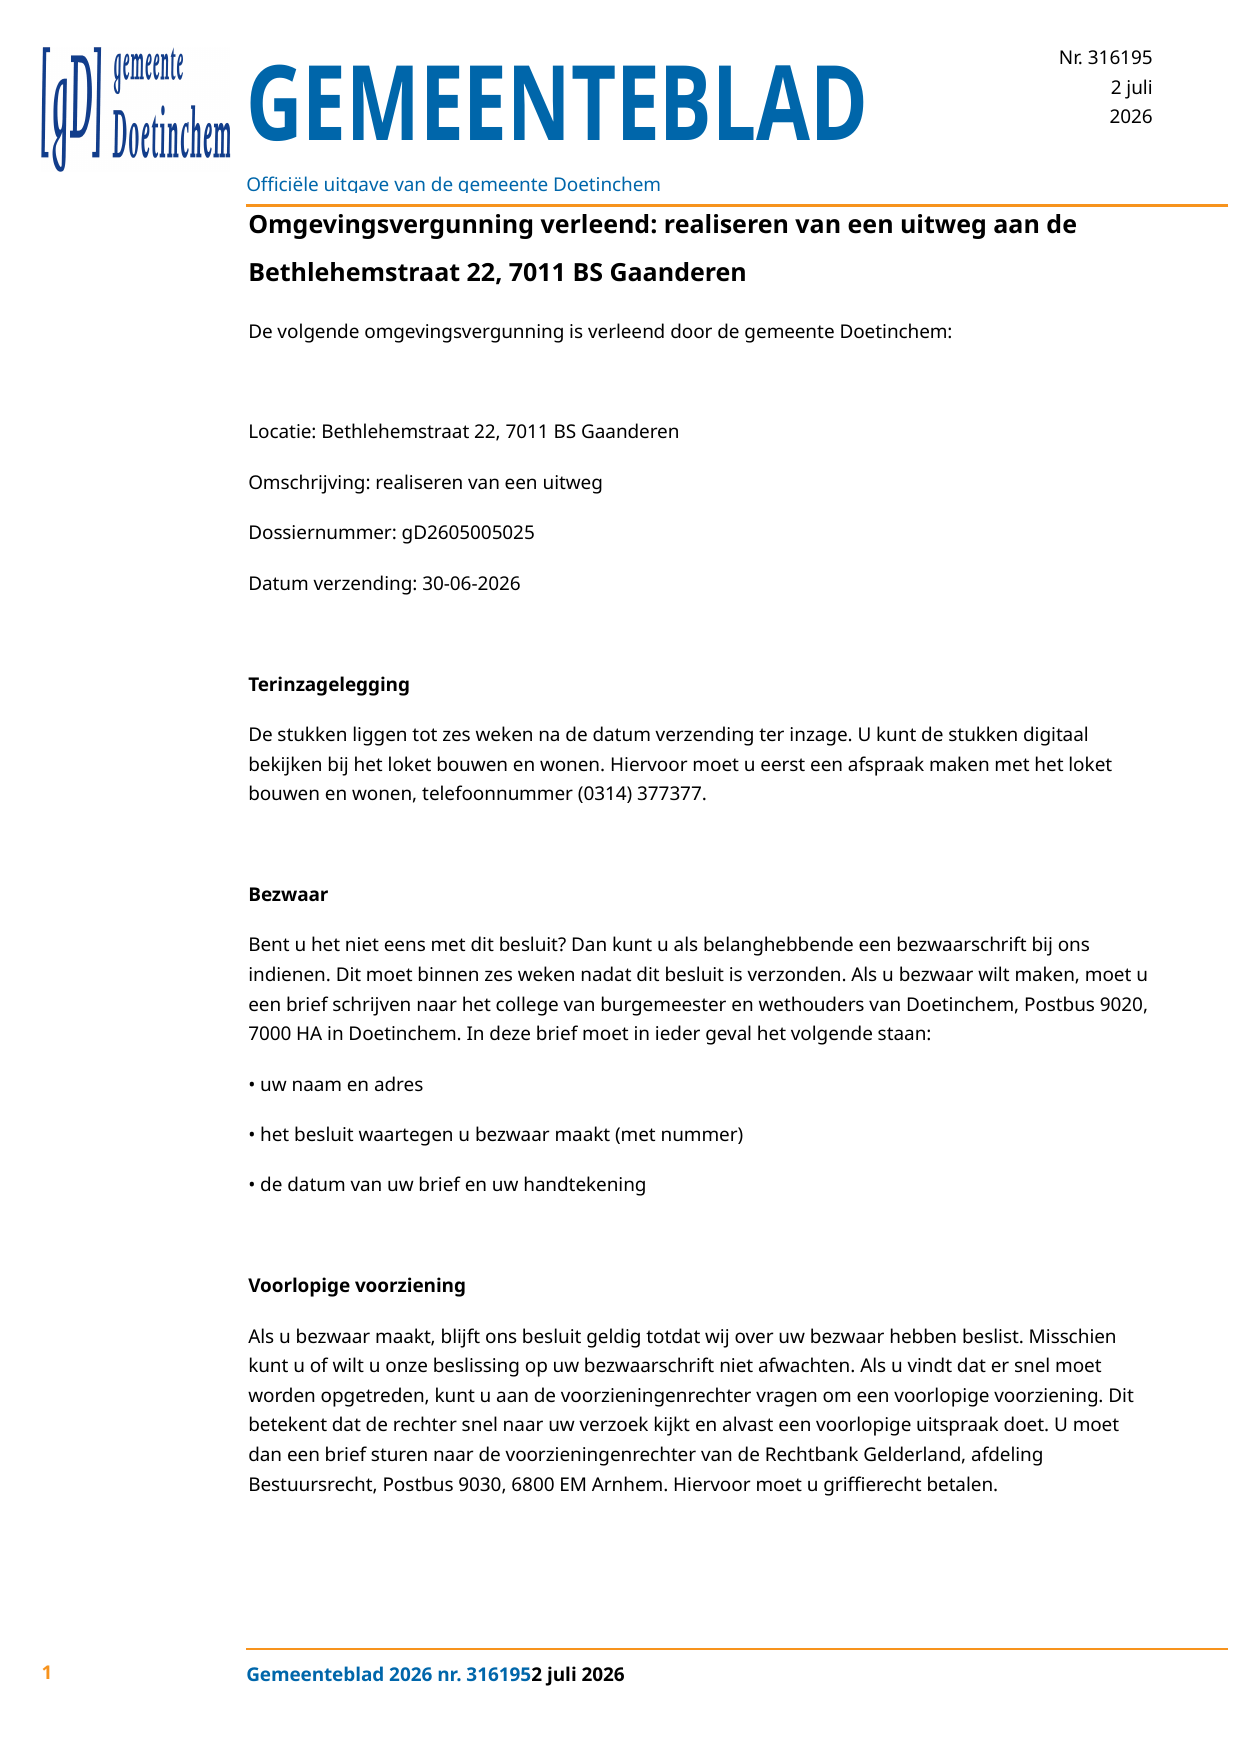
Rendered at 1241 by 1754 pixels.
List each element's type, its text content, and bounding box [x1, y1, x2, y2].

picture [41, 47, 231, 172]
text • uw naam en adres [248, 1071, 1152, 1097]
text Dossiernummer: gD2605005025 [248, 519, 1152, 545]
text Datum verzending: 30-06-2026 [248, 570, 1152, 596]
text Bent u het niet eens met dit besluit? Dan kunt u als belanghebbende een bezwaarschrift bij ons indienen. Dit moet binnen zes weken nadat dit besluit is verzonden. Als u bezwaar wilt maken, moet u een brief schrijven naar het college van burgemeester en wethouders van Doetinchem, Postbus 9020, 7000 HA in Doetinchem. In deze brief moet in ieder geval het volgende staan: [248, 932, 1152, 1046]
text • het besluit waartegen u bezwaar maakt (met nummer) [248, 1121, 1152, 1147]
text Voorlopige voorziening [248, 1272, 1152, 1298]
text De stukken liggen tot zes weken na de datum verzending ter inzage. U kunt de stukken digitaal bekijken bij het loket bouwen en wonen. Hiervoor moet u eerst een afspraak maken met het loket bouwen en wonen, telefoonnummer (0314) 377377. [248, 721, 1152, 806]
text Als u bezwaar maakt, blijft ons besluit geldig totdat wij over uw bezwaar hebben beslist. Misschien kunt u of wilt u onze beslissing op uw bezwaarschrift niet afwachten. Als u vindt dat er snel moet worden opgetreden, kunt u aan de voorzieningenrechter vragen om een voorlopige voorziening. Dit betekent dat de rechter snel naar uw verzoek kijkt en alvast een voorlopige uitspraak doet. U moet dan een brief sturen naar de voorzieningenrechter van de Rechtbank Gelderland, afdeling Bestuursrecht, Postbus 9030, 6800 EM Arnhem. Hiervoor moet u griffierecht betalen. [248, 1323, 1152, 1497]
text Terinzagelegging [248, 671, 1152, 697]
text Locatie: Bethlehemstraat 22, 7011 BS Gaanderen [248, 419, 1152, 444]
text Omgevingsvergunning verleend: realiseren van een uitweg aan de Bethlehemstraat 22, 7011 BS Gaanderen [248, 207, 1152, 288]
text Omschrijving: realiseren van een uitweg [248, 469, 1152, 495]
text • de datum van uw brief en uw handtekening [248, 1172, 1152, 1197]
text De volgende omgevingsvergunning is verleend door de gemeente Doetinchem: [248, 318, 1152, 344]
text Bezwaar [248, 881, 1152, 907]
